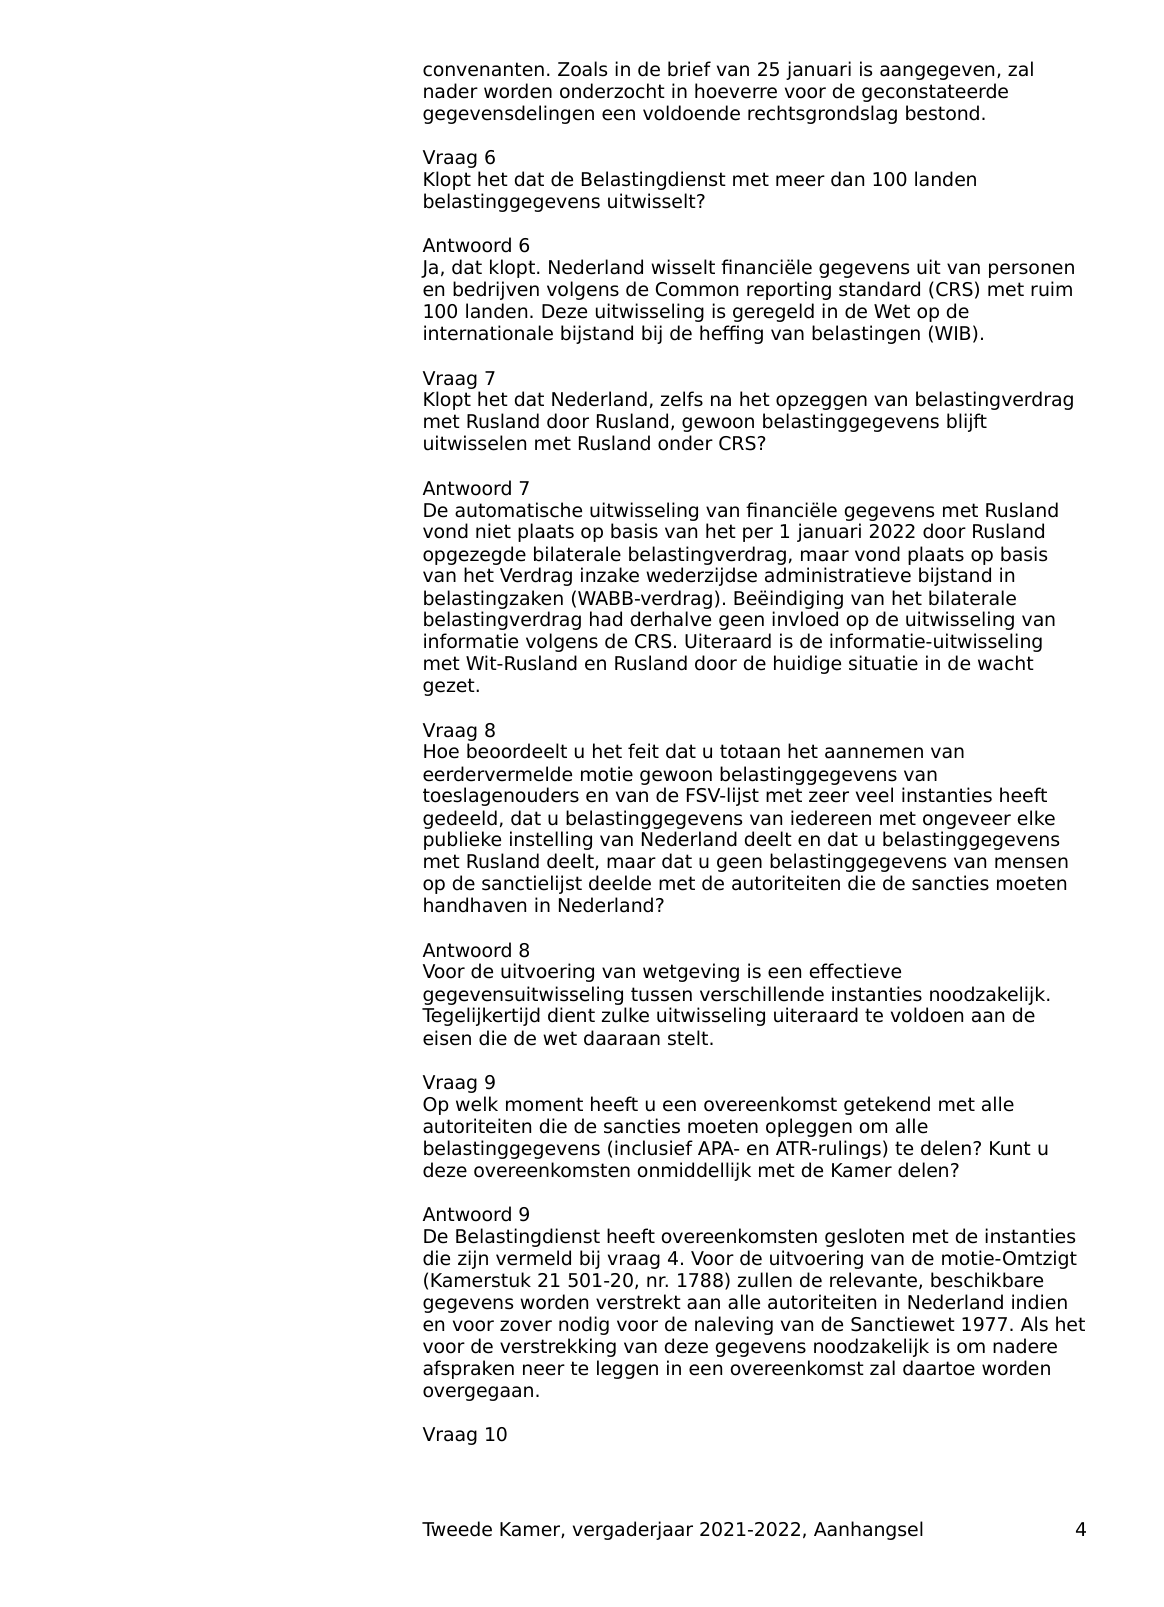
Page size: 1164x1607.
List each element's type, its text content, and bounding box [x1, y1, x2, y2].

text Vraag 6 [422, 147, 1087, 169]
text De automatische uitwisseling van financiële gegevens met Rusland vond niet plaats op basis van het per 1 januari 2022 door Rusland opgezegde bilaterale belastingverdrag, maar vond plaats op basis van het Verdrag inzake wederzijdse administratieve bijstand in belastingzaken (WABB-verdrag). Beëindiging van het bilaterale belastingverdrag had derhalve geen invloed op de uitwisseling van informatie volgens de CRS. Uiteraard is de informatie-uitwisseling met Wit-Rusland en Rusland door de huidige situatie in de wacht gezet. [422, 499, 1087, 697]
text Antwoord 9 [422, 1204, 1087, 1226]
text Klopt het dat Nederland, zelfs na het opzeggen van belastingverdrag met Rusland door Rusland, gewoon belastinggegevens blijft uitwisselen met Rusland onder CRS? [422, 389, 1087, 455]
text Antwoord 7 [422, 477, 1087, 499]
text Klopt het dat de Belastingdienst met meer dan 100 landen belastinggegevens uitwisselt? [422, 169, 1087, 213]
text Ja, dat klopt. Nederland wisselt financiële gegevens uit van personen en bedrijven volgens de Common reporting standard (CRS) met ruim 100 landen. Deze uitwisseling is geregeld in de Wet op de internationale bijstand bij de heffing van belastingen (WIB). [422, 257, 1087, 345]
text Hoe beoordeelt u het feit dat u totaan het aannemen van eerdervermelde motie gewoon belastinggegevens van toeslagenouders en van de FSV-lijst met zeer veel instanties heeft gedeeld, dat u belastinggegevens van iedereen met ongeveer elke publieke instelling van Nederland deelt en dat u belastinggegevens met Rusland deelt, maar dat u geen belastinggegevens van mensen op de sanctielijst deelde met de autoriteiten die de sancties moeten handhaven in Nederland? [422, 741, 1087, 917]
text Vraag 9 [422, 1072, 1087, 1093]
text De Belastingdienst heeft overeenkomsten gesloten met de instanties die zijn vermeld bij vraag 4. Voor de uitvoering van de motie-Omtzigt (Kamerstuk 21 501-20, nr. 1788) zullen de relevante, beschikbare gegevens worden verstrekt aan alle autoriteiten in Nederland indien en voor zover nodig voor de naleving van de Sanctiewet 1977. Als het voor de verstrekking van deze gegevens noodzakelijk is om nadere afspraken neer te leggen in een overeenkomst zal daartoe worden overgegaan. [422, 1226, 1087, 1401]
text Vraag 8 [422, 719, 1087, 741]
text Voor de uitvoering van wetgeving is een effectieve gegevensuitwisseling tussen verschillende instanties noodzakelijk. Tegelijkertijd dient zulke uitwisseling uiteraard te voldoen aan de eisen die de wet daaraan stelt. [422, 961, 1087, 1049]
text convenanten. Zoals in de brief van 25 januari is aangegeven, zal nader worden onderzocht in hoeverre voor de geconstateerde gegevensdelingen een voldoende rechtsgrondslag bestond. [422, 59, 1087, 125]
text Vraag 7 [422, 367, 1087, 389]
text Vraag 10 [422, 1424, 1087, 1446]
text Antwoord 8 [422, 939, 1087, 961]
text Op welk moment heeft u een overeenkomst getekend met alle autoriteiten die de sancties moeten opleggen om alle belastinggegevens (inclusief APA- en ATR-rulings) te delen? Kunt u deze overeenkomsten onmiddellijk met de Kamer delen? [422, 1093, 1087, 1181]
text Antwoord 6 [422, 235, 1087, 257]
